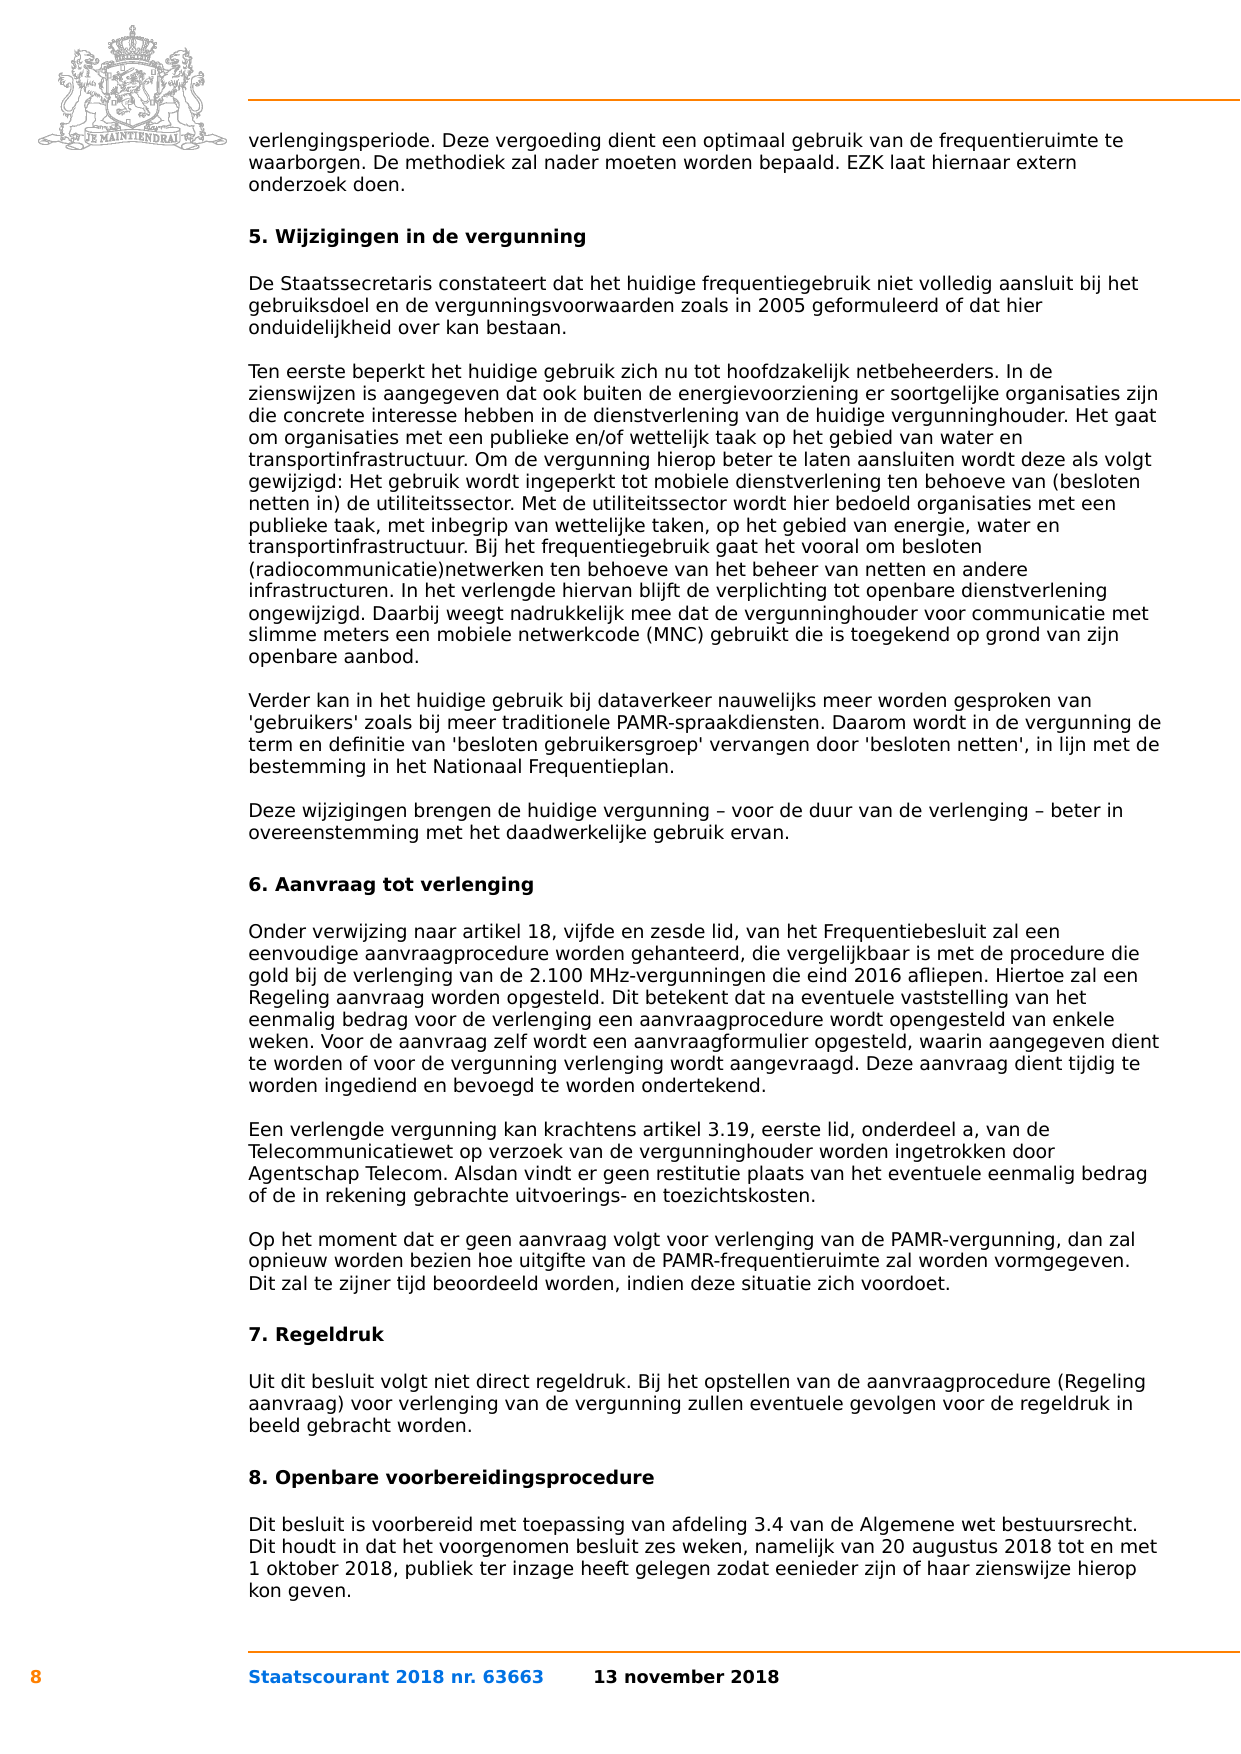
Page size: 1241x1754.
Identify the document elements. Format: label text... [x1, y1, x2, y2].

text Dit besluit is voorbereid met toepassing van afdeling 3.4 van de Algemene wet bestuursrecht. Dit houdt in dat het voorgenomen besluit zes weken, namelijk van 20 augustus 2018 tot en met 1 oktober 2018, publiek ter inzage heeft gelegen zodat eenieder zijn of haar zienswijze hierop kon geven. [248, 1514, 1163, 1602]
text Een verlengde vergunning kan krachtens artikel 3.19, eerste lid, onderdeel a, van de Telecommunicatiewet op verzoek van de vergunninghouder worden ingetrokken door Agentschap Telecom. Alsdan vindt er geen restitutie plaats van het eventuele eenmalig bedrag of de in rekening gebrachte uitvoerings- en toezichtskosten. [248, 1119, 1163, 1207]
text Onder verwijzing naar artikel 18, vijfde en zesde lid, van het Frequentiebesluit zal een eenvoudige aanvraagprocedure worden gehanteerd, die vergelijkbaar is met de procedure die gold bij de verlenging van de 2.100 MHz-vergunningen die eind 2016 afliepen. Hiertoe zal een Regeling aanvraag worden opgesteld. Dit betekent dat na eventuele vaststelling van het eenmalig bedrag voor de verlenging een aanvraagprocedure wordt opengesteld van enkele weken. Voor de aanvraag zelf wordt een aanvraagformulier opgesteld, waarin aangegeven dient te worden of voor de vergunning verlenging wordt aangevraagd. Deze aanvraag dient tijdig te worden ingediend en bevoegd te worden ondertekend. [248, 921, 1163, 1097]
subtitle 7. Regeldruk [248, 1324, 1163, 1346]
text verlengingsperiode. Deze vergoeding dient een optimaal gebruik van de frequentieruimte te waarborgen. De methodiek zal nader moeten worden bepaald. EZK laat hiernaar extern onderzoek doen. [248, 130, 1163, 196]
text Verder kan in het huidige gebruik bij dataverkeer nauwelijks meer worden gesproken van 'gebruikers' zoals bij meer traditionele PAMR-spraakdiensten. Daarom wordt in de vergunning de term en definitie van 'besloten gebruikersgroep' vervangen door 'besloten netten', in lijn met de bestemming in het Nationaal Frequentieplan. [248, 690, 1163, 778]
text De Staatssecretaris constateert dat het huidige frequentiegebruik niet volledig aansluit bij het gebruiksdoel en de vergunningsvoorwaarden zoals in 2005 geformuleerd of dat hier onduidelijkheid over kan bestaan. [248, 273, 1163, 339]
picture [38, 25, 227, 150]
subtitle 5. Wijzigingen in de vergunning [248, 226, 1163, 248]
text Op het moment dat er geen aanvraag volgt voor verlenging van de PAMR-vergunning, dan zal opnieuw worden bezien hoe uitgifte van de PAMR-frequentieruimte zal worden vormgegeven. Dit zal te zijner tijd beoordeeld worden, indien deze situatie zich voordoet. [248, 1228, 1163, 1294]
subtitle 8. Openbare voorbereidingsprocedure [248, 1467, 1163, 1489]
text Ten eerste beperkt het huidige gebruik zich nu tot hoofdzakelijk netbeheerders. In de zienswijzen is aangegeven dat ook buiten de energievoorziening er soortgelijke organisaties zijn die concrete interesse hebben in de dienstverlening van de huidige vergunninghouder. Het gaat om organisaties met een publieke en/of wettelijk taak op het gebied van water en transportinfrastructuur. Om de vergunning hierop beter te laten aansluiten wordt deze als volgt gewijzigd: Het gebruik wordt ingeperkt tot mobiele dienstverlening ten behoeve van (besloten netten in) de utiliteitssector. Met de utiliteitssector wordt hier bedoeld organisaties met een publieke taak, met inbegrip van wettelijke taken, op het gebied van energie, water en transportinfrastructuur. Bij het frequentiegebruik gaat het vooral om besloten (radiocommunicatie)netwerken ten behoeve van het beheer van netten en andere infrastructuren. In het verlengde hiervan blijft de verplichting tot openbare dienstverlening ongewijzigd. Daarbij weegt nadrukkelijk mee dat de vergunninghouder voor communicatie met slimme meters een mobiele netwerkcode (MNC) gebruikt die is toegekend op grond van zijn openbare aanbod. [248, 361, 1163, 668]
text Uit dit besluit volgt niet direct regeldruk. Bij het opstellen van de aanvraagprocedure (Regeling aanvraag) voor verlenging van de vergunning zullen eventuele gevolgen voor de regeldruk in beeld gebracht worden. [248, 1371, 1163, 1437]
text Deze wijzigingen brengen de huidige vergunning – voor de duur van de verlenging – beter in overeenstemming met het daadwerkelijke gebruik ervan. [248, 800, 1163, 844]
subtitle 6. Aanvraag tot verlenging [248, 874, 1163, 896]
